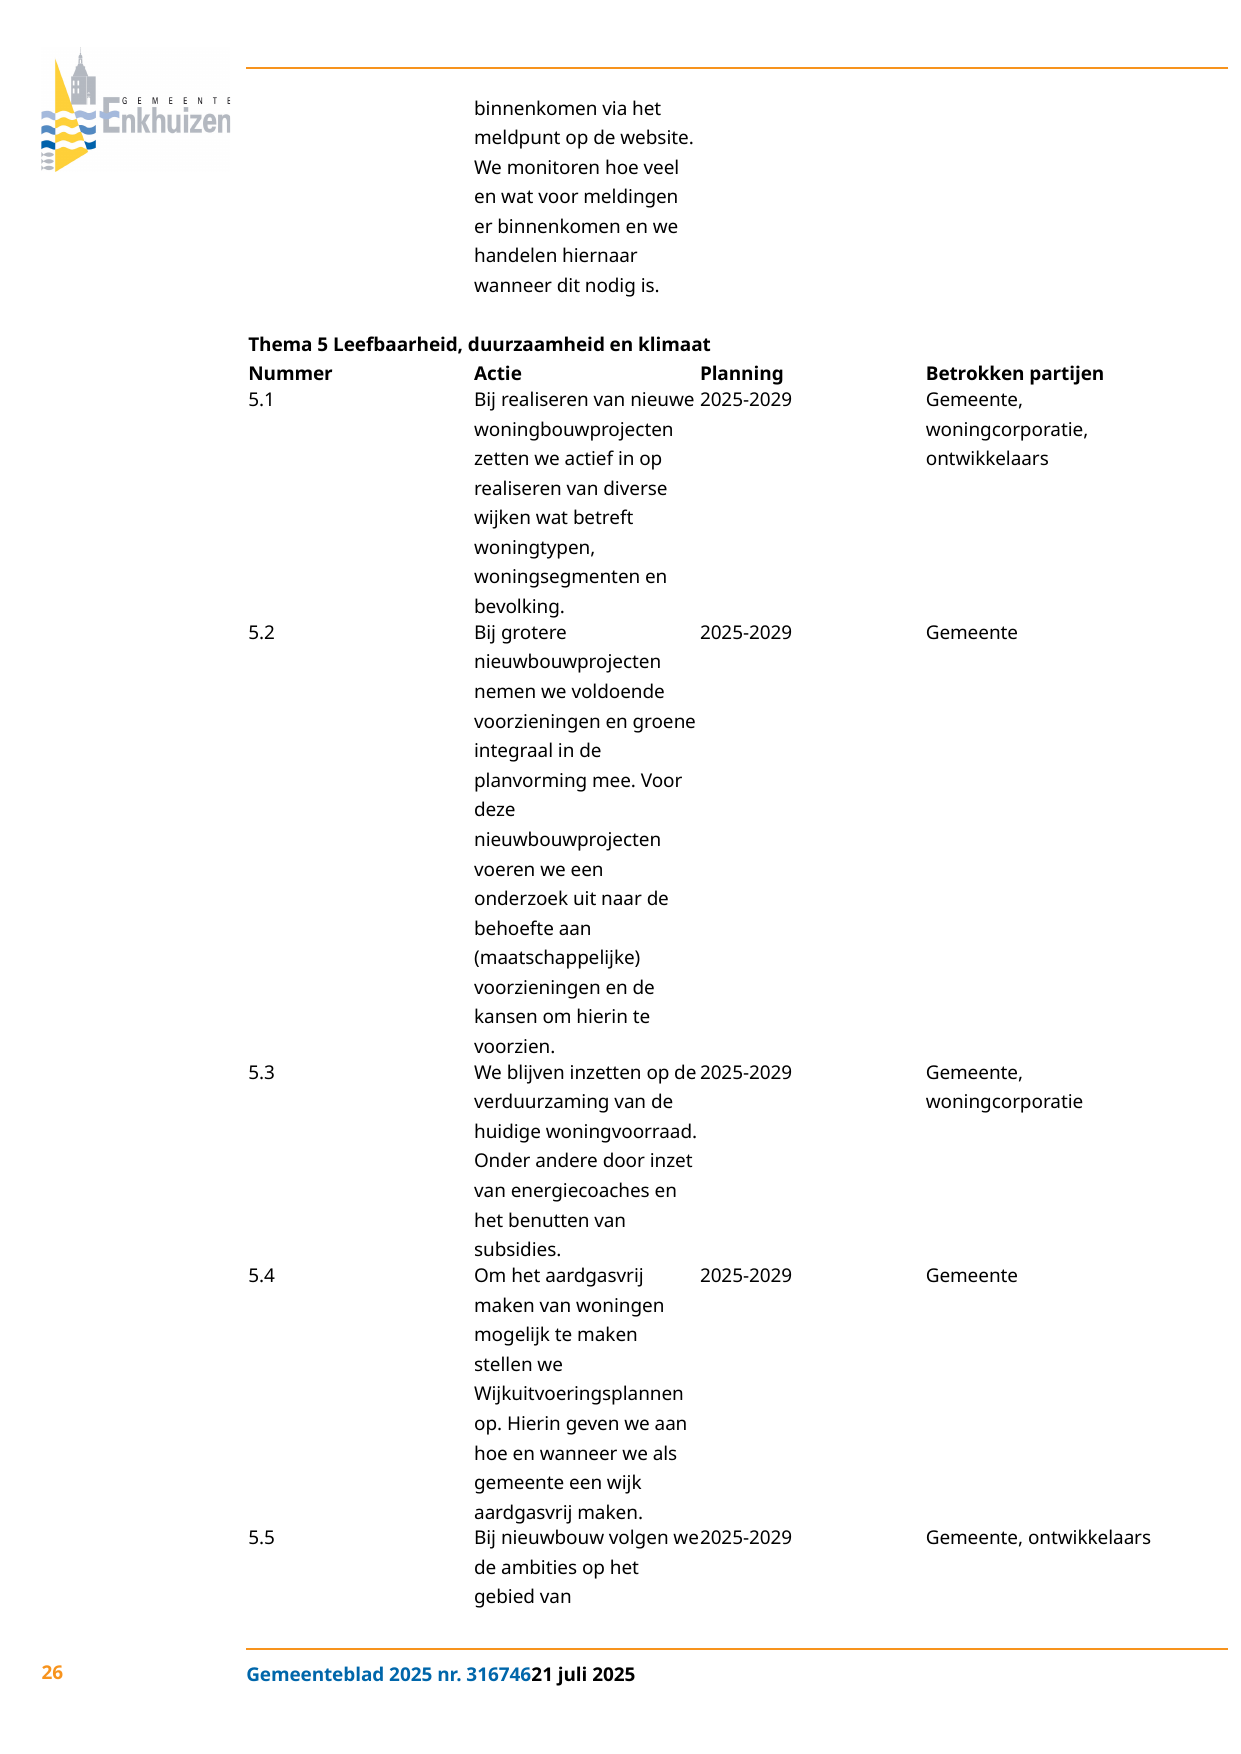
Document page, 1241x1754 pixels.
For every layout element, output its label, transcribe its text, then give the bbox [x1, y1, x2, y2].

table_cell binnenkomen via het meldpunt op de website. We monitoren hoe veel en wat voor meldingen er binnenkomen en we handelen hiernaar wanneer dit nodig is. [474, 95, 700, 298]
table_cell 5.1 [248, 386, 474, 619]
table_header Actie [474, 361, 700, 386]
table_cell 5.4 [248, 1262, 474, 1524]
table_cell Bij nieuwbouw volgen we de ambities op het gebied van [474, 1525, 700, 1609]
table_cell 2025-2029 [700, 1059, 926, 1262]
table_cell 5.3 [248, 1059, 474, 1262]
table_header Betrokken partijen [926, 361, 1152, 386]
table_cell 2025-2029 [700, 1262, 926, 1524]
table_cell 2025-2029 [700, 386, 926, 619]
table_header Planning [700, 361, 926, 386]
table_cell Gemeente [926, 1262, 1152, 1524]
text Thema 5 Leefbaarheid, duurzaamheid en klimaat [248, 331, 1152, 357]
table_cell Gemeente, ontwikkelaars [926, 1525, 1152, 1609]
table_cell Bij realiseren van nieuwe woningbouwprojecten zetten we actief in op realiseren van diverse wijken wat betreft woningtypen, woningsegmenten en bevolking. [474, 386, 700, 619]
table_cell [700, 95, 926, 298]
table_cell Gemeente, woningcorporatie, ontwikkelaars [926, 386, 1152, 619]
table_cell 2025-2029 [700, 619, 926, 1059]
table_cell We blijven inzetten op de verduurzaming van de huidige woningvoorraad. Onder andere door inzet van energiecoaches en het benutten van subsidies. [474, 1059, 700, 1262]
table_cell Om het aardgasvrij maken van woningen mogelijk te maken stellen we Wijkuitvoeringsplannen op. Hierin geven we aan hoe en wanneer we als gemeente een wijk aardgasvrij maken. [474, 1262, 700, 1524]
table_cell 5.5 [248, 1525, 474, 1609]
table_cell Gemeente [926, 619, 1152, 1059]
table_cell Bij grotere nieuwbouwprojecten nemen we voldoende voorzieningen en groene integraal in de planvorming mee. Voor deze nieuwbouwprojecten voeren we een onderzoek uit naar de behoefte aan (maatschappelijke) voorzieningen en de kansen om hierin te voorzien. [474, 619, 700, 1059]
table_cell 2025-2029 [700, 1525, 926, 1609]
table_cell Gemeente, woningcorporatie [926, 1059, 1152, 1262]
table_header Nummer [248, 361, 474, 386]
table_cell [248, 95, 474, 298]
picture [41, 47, 231, 172]
table_cell 5.2 [248, 619, 474, 1059]
table_cell [926, 95, 1152, 298]
